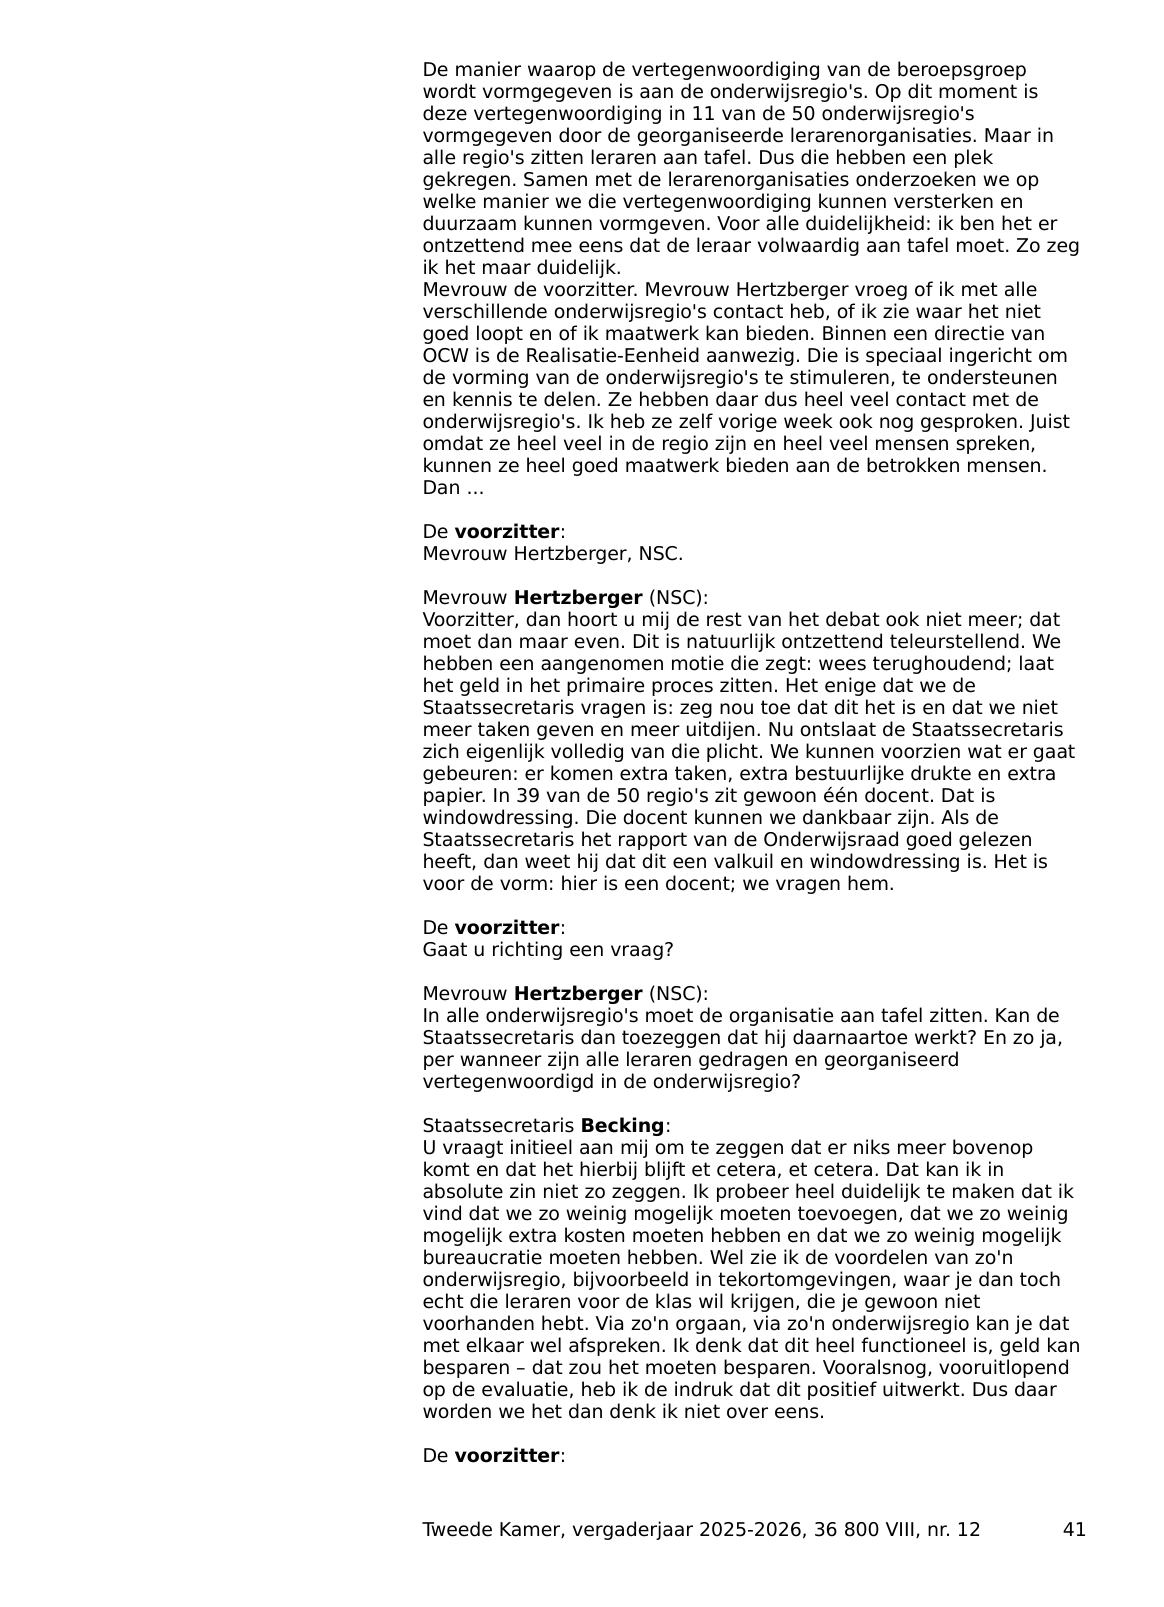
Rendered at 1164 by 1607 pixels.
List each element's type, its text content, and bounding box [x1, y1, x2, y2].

text Dan ... [422, 477, 1087, 499]
text U vraagt initieel aan mij om te zeggen dat er niks meer bovenop komt en dat het hierbij blijft et cetera, et cetera. Dat kan ik in absolute zin niet zo zeggen. Ik probeer heel duidelijk te maken dat ik vind dat we zo weinig mogelijk moeten toevoegen, dat we zo weinig mogelijk extra kosten moeten hebben en dat we zo weinig mogelijk bureaucratie moeten hebben. Wel zie ik de voordelen van zo'n onderwijsregio, bijvoorbeeld in tekortomgevingen, waar je dan toch echt die leraren voor de klas wil krijgen, die je gewoon niet voorhanden hebt. Via zo'n orgaan, via zo'n onderwijsregio kan je dat met elkaar wel afspreken. Ik denk dat dit heel functioneel is, geld kan besparen – dat zou het moeten besparen. Vooralsnog, vooruitlopend op de evaluatie, heb ik de indruk dat dit positief uitwerkt. Dus daar worden we het dan denk ik niet over eens. [422, 1137, 1087, 1423]
text Staatssecretaris Becking: [422, 1115, 1087, 1137]
text De voorzitter: [422, 917, 1087, 939]
text De manier waarop de vertegenwoordiging van de beroepsgroep wordt vormgegeven is aan de onderwijsregio's. Op dit moment is deze vertegenwoordiging in 11 van de 50 onderwijsregio's vormgegeven door de georganiseerde lerarenorganisaties. Maar in alle regio's zitten leraren aan tafel. Dus die hebben een plek gekregen. Samen met de lerarenorganisaties onderzoeken we op welke manier we die vertegenwoordiging kunnen versterken en duurzaam kunnen vormgeven. Voor alle duidelijkheid: ik ben het er ontzettend mee eens dat de leraar volwaardig aan tafel moet. Zo zeg ik het maar duidelijk. [422, 59, 1087, 279]
text Gaat u richting een vraag? [422, 939, 1087, 961]
text In alle onderwijsregio's moet de organisatie aan tafel zitten. Kan de Staatssecretaris dan toezeggen dat hij daarnaartoe werkt? En zo ja, per wanneer zijn alle leraren gedragen en georganiseerd vertegenwoordigd in de onderwijsregio? [422, 1005, 1087, 1093]
text De voorzitter: [422, 1445, 1087, 1467]
text Mevrouw Hertzberger (NSC): [422, 587, 1087, 609]
text De voorzitter: [422, 521, 1087, 543]
text Mevrouw Hertzberger (NSC): [422, 983, 1087, 1005]
text Mevrouw de voorzitter. Mevrouw Hertzberger vroeg of ik met alle verschillende onderwijsregio's contact heb, of ik zie waar het niet goed loopt en of ik maatwerk kan bieden. Binnen een directie van OCW is de Realisatie-Eenheid aanwezig. Die is speciaal ingericht om de vorming van de onderwijsregio's te stimuleren, te ondersteunen en kennis te delen. Ze hebben daar dus heel veel contact met de onderwijsregio's. Ik heb ze zelf vorige week ook nog gesproken. Juist omdat ze heel veel in de regio zijn en heel veel mensen spreken, kunnen ze heel goed maatwerk bieden aan de betrokken mensen. [422, 279, 1087, 477]
text Voorzitter, dan hoort u mij de rest van het debat ook niet meer; dat moet dan maar even. Dit is natuurlijk ontzettend teleurstellend. We hebben een aangenomen motie die zegt: wees terughoudend; laat het geld in het primaire proces zitten. Het enige dat we de Staatssecretaris vragen is: zeg nou toe dat dit het is en dat we niet meer taken geven en meer uitdijen. Nu ontslaat de Staatssecretaris zich eigenlijk volledig van die plicht. We kunnen voorzien wat er gaat gebeuren: er komen extra taken, extra bestuurlijke drukte en extra papier. In 39 van de 50 regio's zit gewoon één docent. Dat is windowdressing. Die docent kunnen we dankbaar zijn. Als de Staatssecretaris het rapport van de Onderwijsraad goed gelezen heeft, dan weet hij dat dit een valkuil en windowdressing is. Het is voor de vorm: hier is een docent; we vragen hem. [422, 609, 1087, 895]
text Mevrouw Hertzberger, NSC. [422, 543, 1087, 565]
